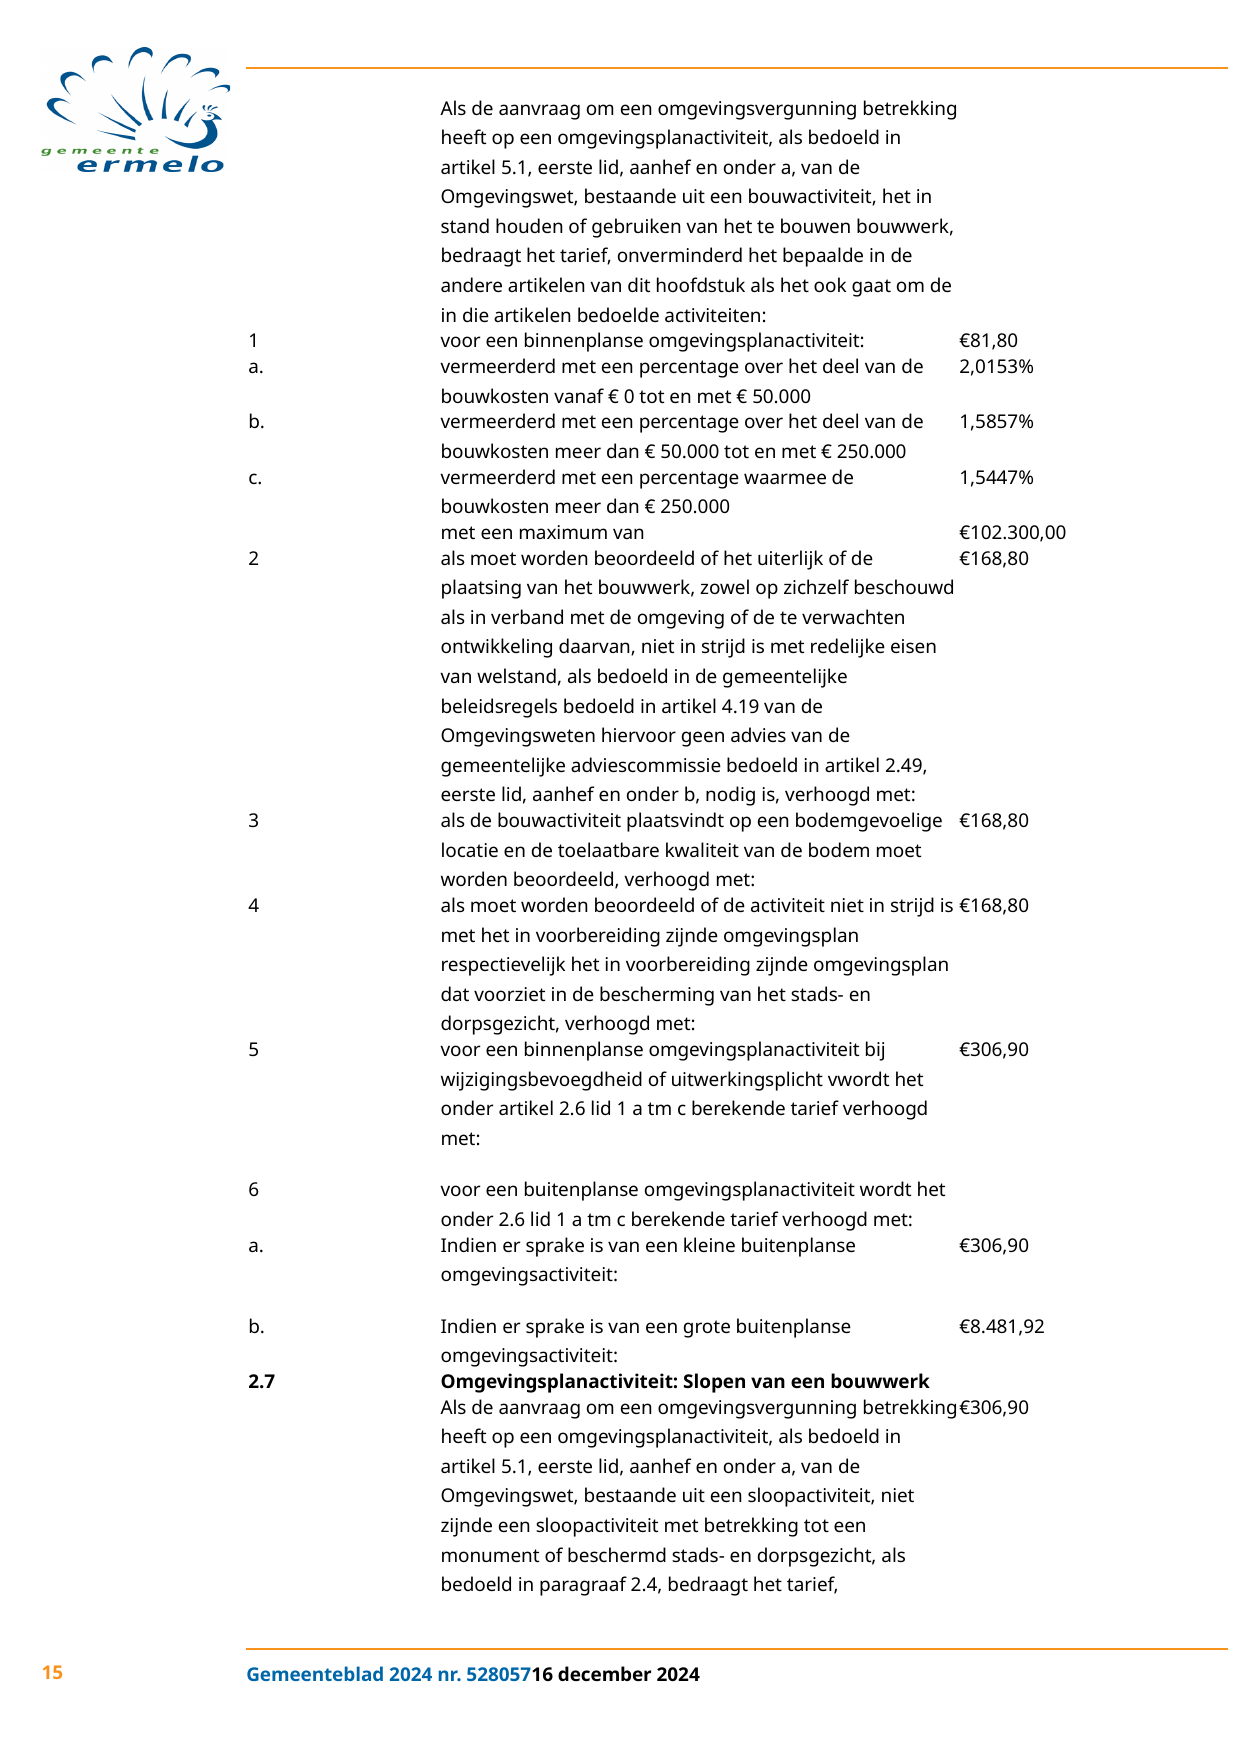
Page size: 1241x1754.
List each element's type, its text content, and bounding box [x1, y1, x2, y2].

table_cell b. [248, 1313, 440, 1368]
table_cell a. [248, 353, 440, 409]
table_cell €81,80 [959, 328, 1152, 353]
table_cell 3 [248, 808, 440, 892]
table_cell [959, 1151, 1152, 1177]
table_cell Indien er sprake is van een kleine buitenplanse omgevingsactiviteit: [440, 1232, 959, 1287]
table_cell Als de aanvraag om een omgevingsvergunning betrekking heeft op een omgevingsplanactiviteit, als bedoeld in artikel 5.1, eerste lid, aanhef en onder a, van de Omgevingswet, bestaande uit een sloopactiviteit, niet zijnde een sloopactiviteit met betrekking tot een monument of beschermd stads- en dorpsgezicht, als bedoeld in paragraaf 2.4, bedraagt het tarief, [440, 1394, 959, 1597]
table_cell €168,80 [959, 892, 1152, 1036]
table_cell 2 [248, 545, 440, 807]
table_cell Omgevingsplanactiviteit: Slopen van een bouwwerk [440, 1368, 959, 1394]
table_cell [959, 95, 1152, 328]
table_cell Indien er sprake is van een grote buitenplanse omgevingsactiviteit: [440, 1313, 959, 1368]
table_cell als de bouwactiviteit plaatsvindt op een bodemgevoelige locatie en de toelaatbare kwaliteit van de bodem moet worden beoordeeld, verhoogd met: [440, 808, 959, 892]
table_cell vermeerderd met een percentage over het deel van de bouwkosten meer dan € 50.000 tot en met € 250.000 [440, 409, 959, 464]
table_cell vermeerderd met een percentage over het deel van de bouwkosten vanaf € 0 tot en met € 50.000 [440, 353, 959, 409]
table_cell 1,5857% [959, 409, 1152, 464]
table_cell a. [248, 1232, 440, 1287]
table_cell als moet worden beoordeeld of het uiterlijk of de plaatsing van het bouwwerk, zowel op zichzelf beschouwd als in verband met de omgeving of de te verwachten ontwikkeling daarvan, niet in strijd is met redelijke eisen van welstand, als bedoeld in de gemeentelijke beleidsregels bedoeld in artikel 4.19 van de Omgevingsweten hiervoor geen advies van de gemeentelijke adviescommissie bedoeld in artikel 2.49, eerste lid, aanhef en onder b, nodig is, verhoogd met: [440, 545, 959, 807]
table_cell €306,90 [959, 1394, 1152, 1597]
table_cell voor een binnenplanse omgevingsplanactiviteit: [440, 328, 959, 353]
table_cell [440, 1151, 959, 1177]
table_cell €168,80 [959, 808, 1152, 892]
table_cell vermeerderd met een percentage waarmee de bouwkosten meer dan € 250.000 [440, 464, 959, 519]
table_cell [248, 95, 440, 328]
table_cell voor een buitenplanse omgevingsplanactiviteit wordt het onder 2.6 lid 1 a tm c berekende tarief verhoogd met: [440, 1177, 959, 1232]
table_cell 6 [248, 1177, 440, 1232]
table_cell [248, 519, 440, 545]
table_cell Als de aanvraag om een omgevingsvergunning betrekking heeft op een omgevingsplanactiviteit, als bedoeld in artikel 5.1, eerste lid, aanhef en onder a, van de Omgevingswet, bestaande uit een bouwactiviteit, het in stand houden of gebruiken van het te bouwen bouwwerk, bedraagt het tarief, onverminderd het bepaalde in de andere artikelen van dit hoofdstuk als het ook gaat om de in die artikelen bedoelde activiteiten: [440, 95, 959, 328]
table_cell 2.7 [248, 1368, 440, 1394]
table_cell b. [248, 409, 440, 464]
table_cell 1 [248, 328, 440, 353]
table_cell [959, 1287, 1152, 1313]
table_cell c. [248, 464, 440, 519]
table_cell €102.300,00 [959, 519, 1152, 545]
table_cell 2,0153% [959, 353, 1152, 409]
table_cell €8.481,92 [959, 1313, 1152, 1368]
table_cell [440, 1287, 959, 1313]
table_cell [959, 1368, 1152, 1394]
table_cell 1,5447% [959, 464, 1152, 519]
table_cell €306,90 [959, 1232, 1152, 1287]
table_cell [248, 1151, 440, 1177]
table_cell [248, 1287, 440, 1313]
table_cell als moet worden beoordeeld of de activiteit niet in strijd is met het in voorbereiding zijnde omgevingsplan respectievelijk het in voorbereiding zijnde omgevingsplan dat voorziet in de bescherming van het stads- en dorpsgezicht, verhoogd met: [440, 892, 959, 1036]
table_cell [959, 1177, 1152, 1232]
table_cell voor een binnenplanse omgevingsplanactiviteit bij wijzigingsbevoegdheid of uitwerkingsplicht vwordt het onder artikel 2.6 lid 1 a tm c berekende tarief verhoogd met: [440, 1036, 959, 1151]
table_cell [248, 1394, 440, 1597]
table_cell €168,80 [959, 545, 1152, 807]
table_cell met een maximum van [440, 519, 959, 545]
table_cell 5 [248, 1036, 440, 1151]
picture [41, 47, 231, 172]
table_cell €306,90 [959, 1036, 1152, 1151]
table_cell 4 [248, 892, 440, 1036]
